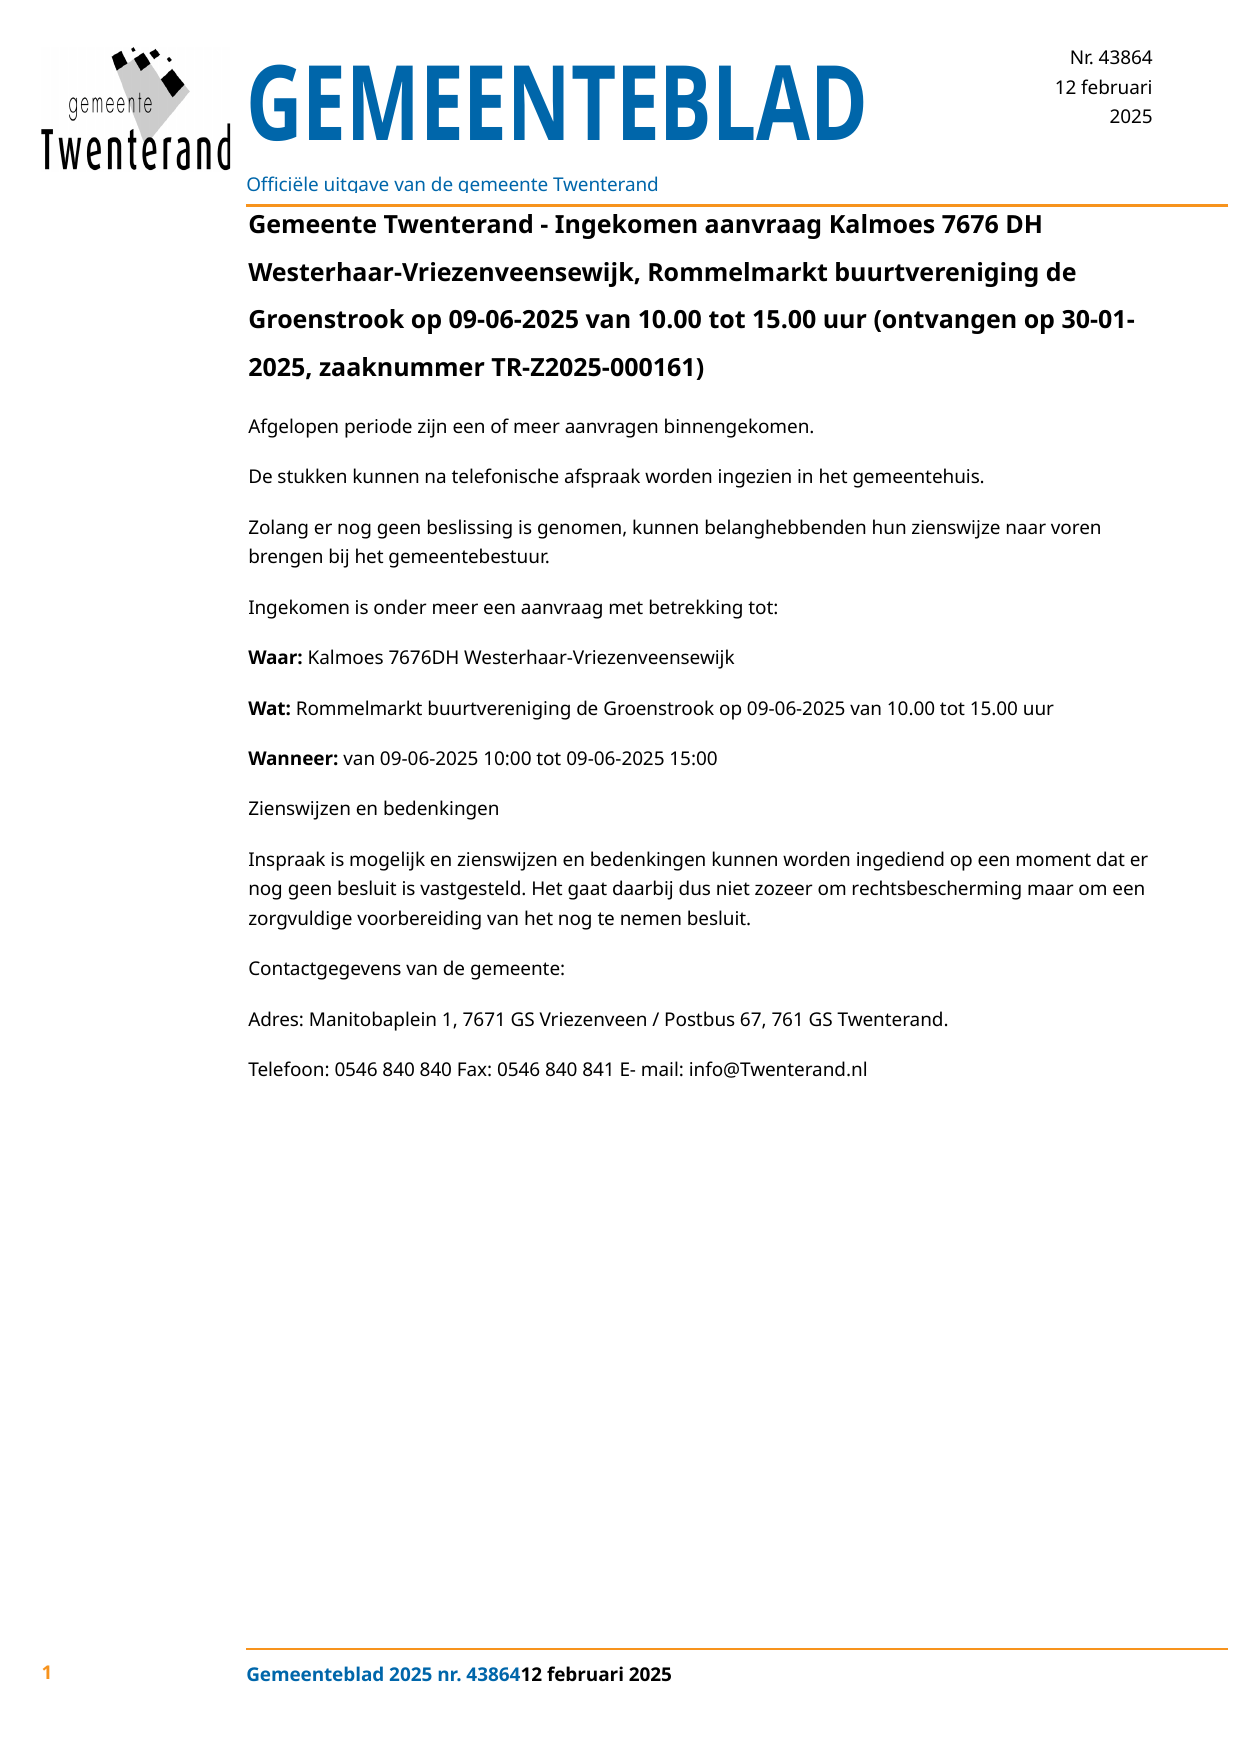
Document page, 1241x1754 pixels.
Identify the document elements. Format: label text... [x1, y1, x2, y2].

text Telefoon: 0546 840 840 Fax: 0546 840 841 E- mail: info@Twenterand.nl [248, 1056, 1152, 1082]
text Gemeente Twenterand - Ingekomen aanvraag Kalmoes 7676 DH Westerhaar-Vriezenveensewijk, Rommelmarkt buurtvereniging de Groenstrook op 09-06-2025 van 10.00 tot 15.00 uur (ontvangen op 30-01-2025, zaaknummer TR-Z2025-000161) [248, 207, 1152, 384]
text Waar: Kalmoes 7676DH Westerhaar-Vriezenveensewijk [248, 644, 1152, 670]
text Zienswijzen en bedenkingen [248, 796, 1152, 821]
picture [41, 47, 231, 172]
text Adres: Manitobaplein 1, 7671 GS Vriezenveen / Postbus 67, 761 GS Twenterand. [248, 1006, 1152, 1032]
text Contactgegevens van de gemeente: [248, 956, 1152, 981]
text De stukken kunnen na telefonische afspraak worden ingezien in het gemeentehuis. [248, 463, 1152, 489]
text Wat: Rommelmarkt buurtvereniging de Groenstrook op 09-06-2025 van 10.00 tot 15.00 uur [248, 695, 1152, 721]
text Zolang er nog geen beslissing is genomen, kunnen belanghebbenden hun zienswijze naar voren brengen bij het gemeentebestuur. [248, 514, 1152, 569]
text Afgelopen periode zijn een of meer aanvragen binnengekomen. [248, 413, 1152, 439]
text Ingekomen is onder meer een aanvraag met betrekking tot: [248, 594, 1152, 620]
text Inspraak is mogelijk en zienswijzen en bedenkingen kunnen worden ingediend op een moment dat er nog geen besluit is vastgesteld. Het gaat daarbij dus niet zozeer om rechtsbescherming maar om een zorgvuldige voorbereiding van het nog te nemen besluit. [248, 846, 1152, 931]
text Wanneer: van 09-06-2025 10:00 tot 09-06-2025 15:00 [248, 745, 1152, 771]
